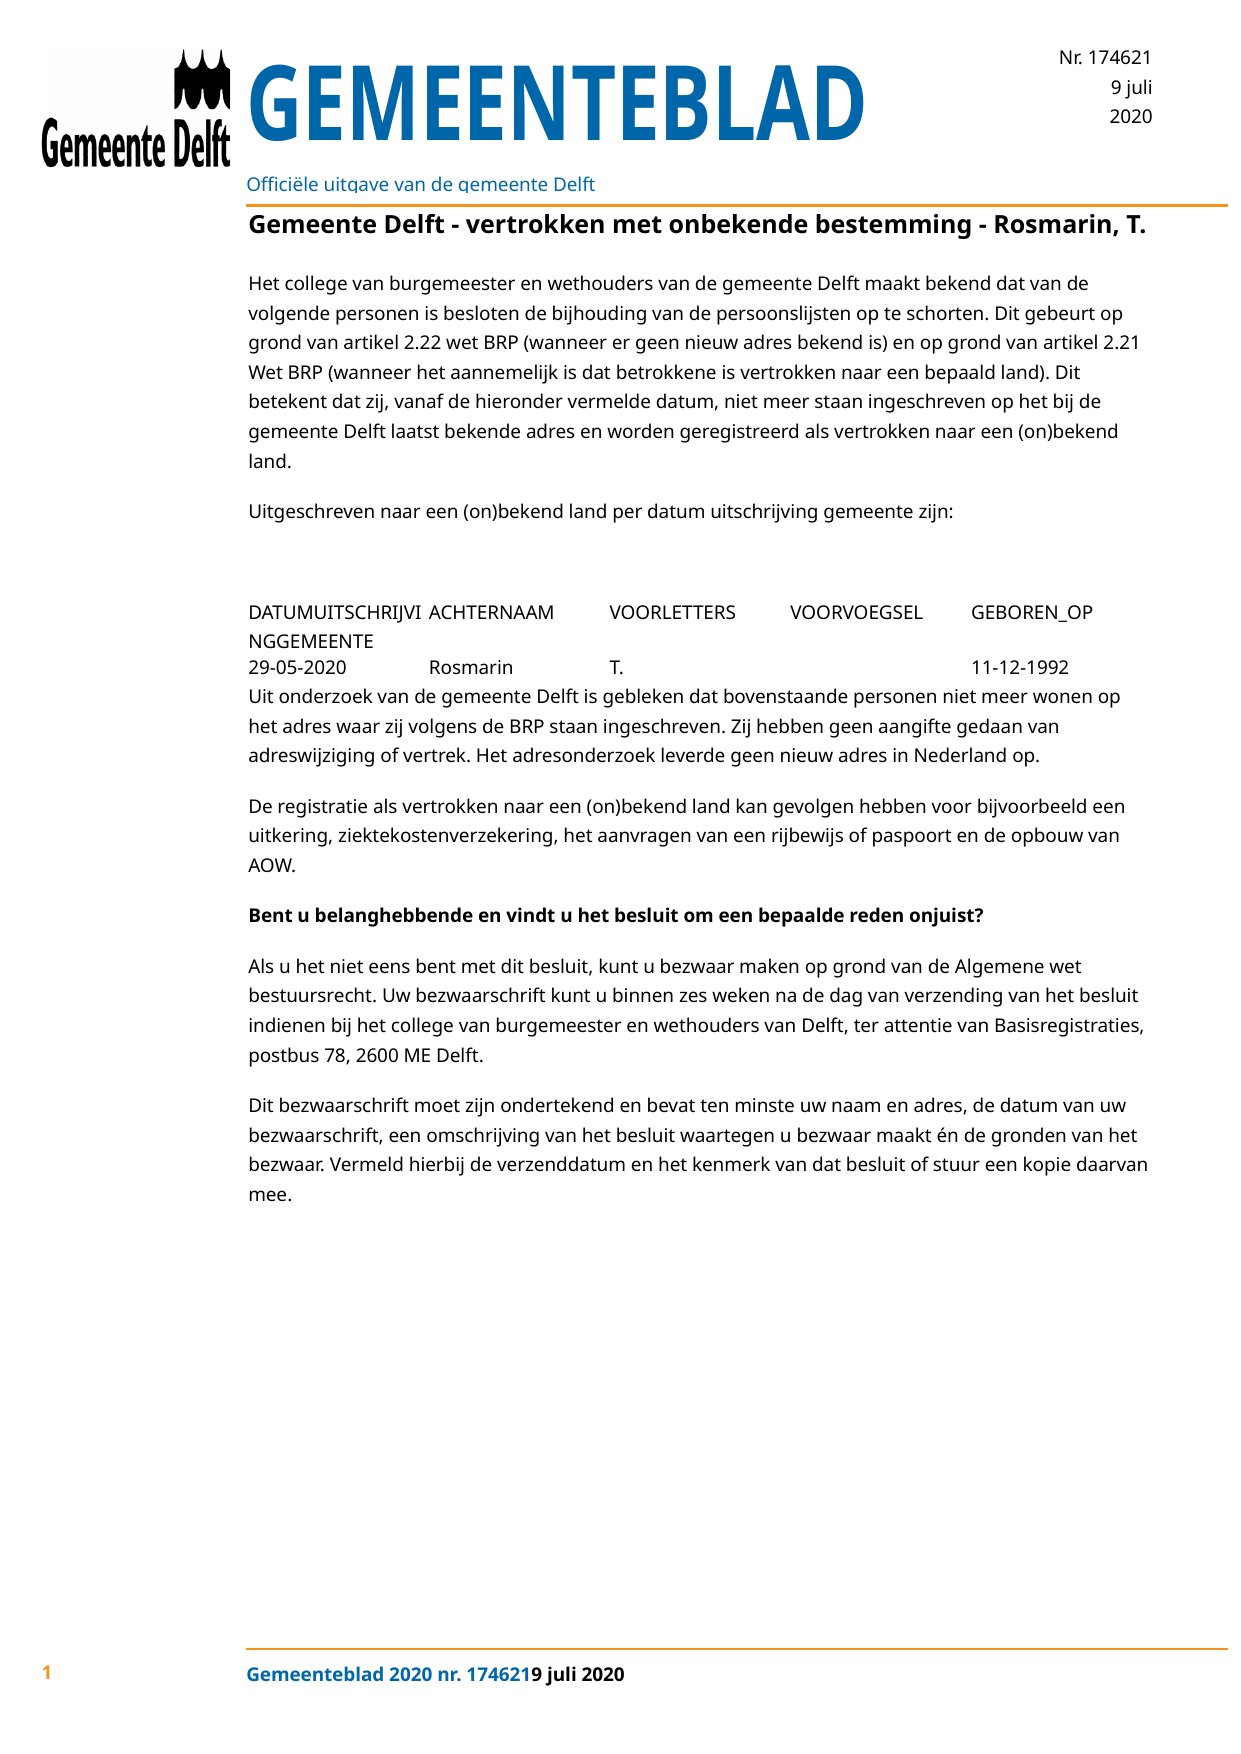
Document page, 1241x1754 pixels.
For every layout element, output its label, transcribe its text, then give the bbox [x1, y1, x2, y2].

table_header DATUMUITSCHRIJVINGGEMEENTE [248, 599, 429, 654]
table_header VOORLETTERS [609, 599, 790, 654]
text Bent u belanghebbende en vindt u het besluit om een bepaalde reden onjuist? [248, 903, 1152, 928]
text Gemeente Delft - vertrokken met onbekende bestemming - Rosmarin, T. [248, 207, 1152, 241]
picture [41, 47, 231, 172]
text Het college van burgemeester en wethouders van de gemeente Delft maakt bekend dat van de volgende personen is besloten de bijhouding van de persoonslijsten op te schorten. Dit gebeurt op grond van artikel 2.22 wet BRP (wanneer er geen nieuw adres bekend is) en op grond van artikel 2.21 Wet BRP (wanneer het aannemelijk is dat betrokkene is vertrokken naar een bepaald land). Dit betekent dat zij, vanaf de hieronder vermelde datum, niet meer staan ingeschreven op het bij de gemeente Delft laatst bekende adres en worden geregistreerd als vertrokken naar een (on)bekend land. [248, 270, 1152, 473]
table_cell [790, 655, 971, 680]
table_cell 11-12-1992 [971, 655, 1152, 680]
table_cell Rosmarin [429, 655, 609, 680]
table_cell 29-05-2020 [248, 655, 429, 680]
text Uitgeschreven naar een (on)bekend land per datum uitschrijving gemeente zijn: [248, 498, 1152, 524]
text Dit bezwaarschrift moet zijn ondertekend en bevat ten minste uw naam en adres, de datum van uw bezwaarschrift, een omschrijving van het besluit waartegen u bezwaar maakt én de gronden van het bezwaar. Vermeld hierbij de verzenddatum en het kenmerk van dat besluit of stuur een kopie daarvan mee. [248, 1092, 1152, 1207]
table_header GEBOREN_OP [971, 599, 1152, 654]
text Uit onderzoek van de gemeente Delft is gebleken dat bovenstaande personen niet meer wonen op het adres waar zij volgens de BRP staan ingeschreven. Zij hebben geen aangifte gedaan van adreswijziging of vertrek. Het adresonderzoek leverde geen nieuw adres in Nederland op. [248, 683, 1152, 768]
text De registratie als vertrokken naar een (on)bekend land kan gevolgen hebben voor bijvoorbeeld een uitkering, ziektekostenverzekering, het aanvragen van een rijbewijs of paspoort en de opbouw van AOW. [248, 793, 1152, 878]
table_cell T. [609, 655, 790, 680]
table_header ACHTERNAAM [429, 599, 609, 654]
table_header VOORVOEGSEL [790, 599, 971, 654]
text Als u het niet eens bent met dit besluit, kunt u bezwaar maken op grond van de Algemene wet bestuursrecht. Uw bezwaarschrift kunt u binnen zes weken na de dag van verzending van het besluit indienen bij het college van burgemeester en wethouders van Delft, ter attentie van Basisregistraties, postbus 78, 2600 ME Delft. [248, 953, 1152, 1067]
